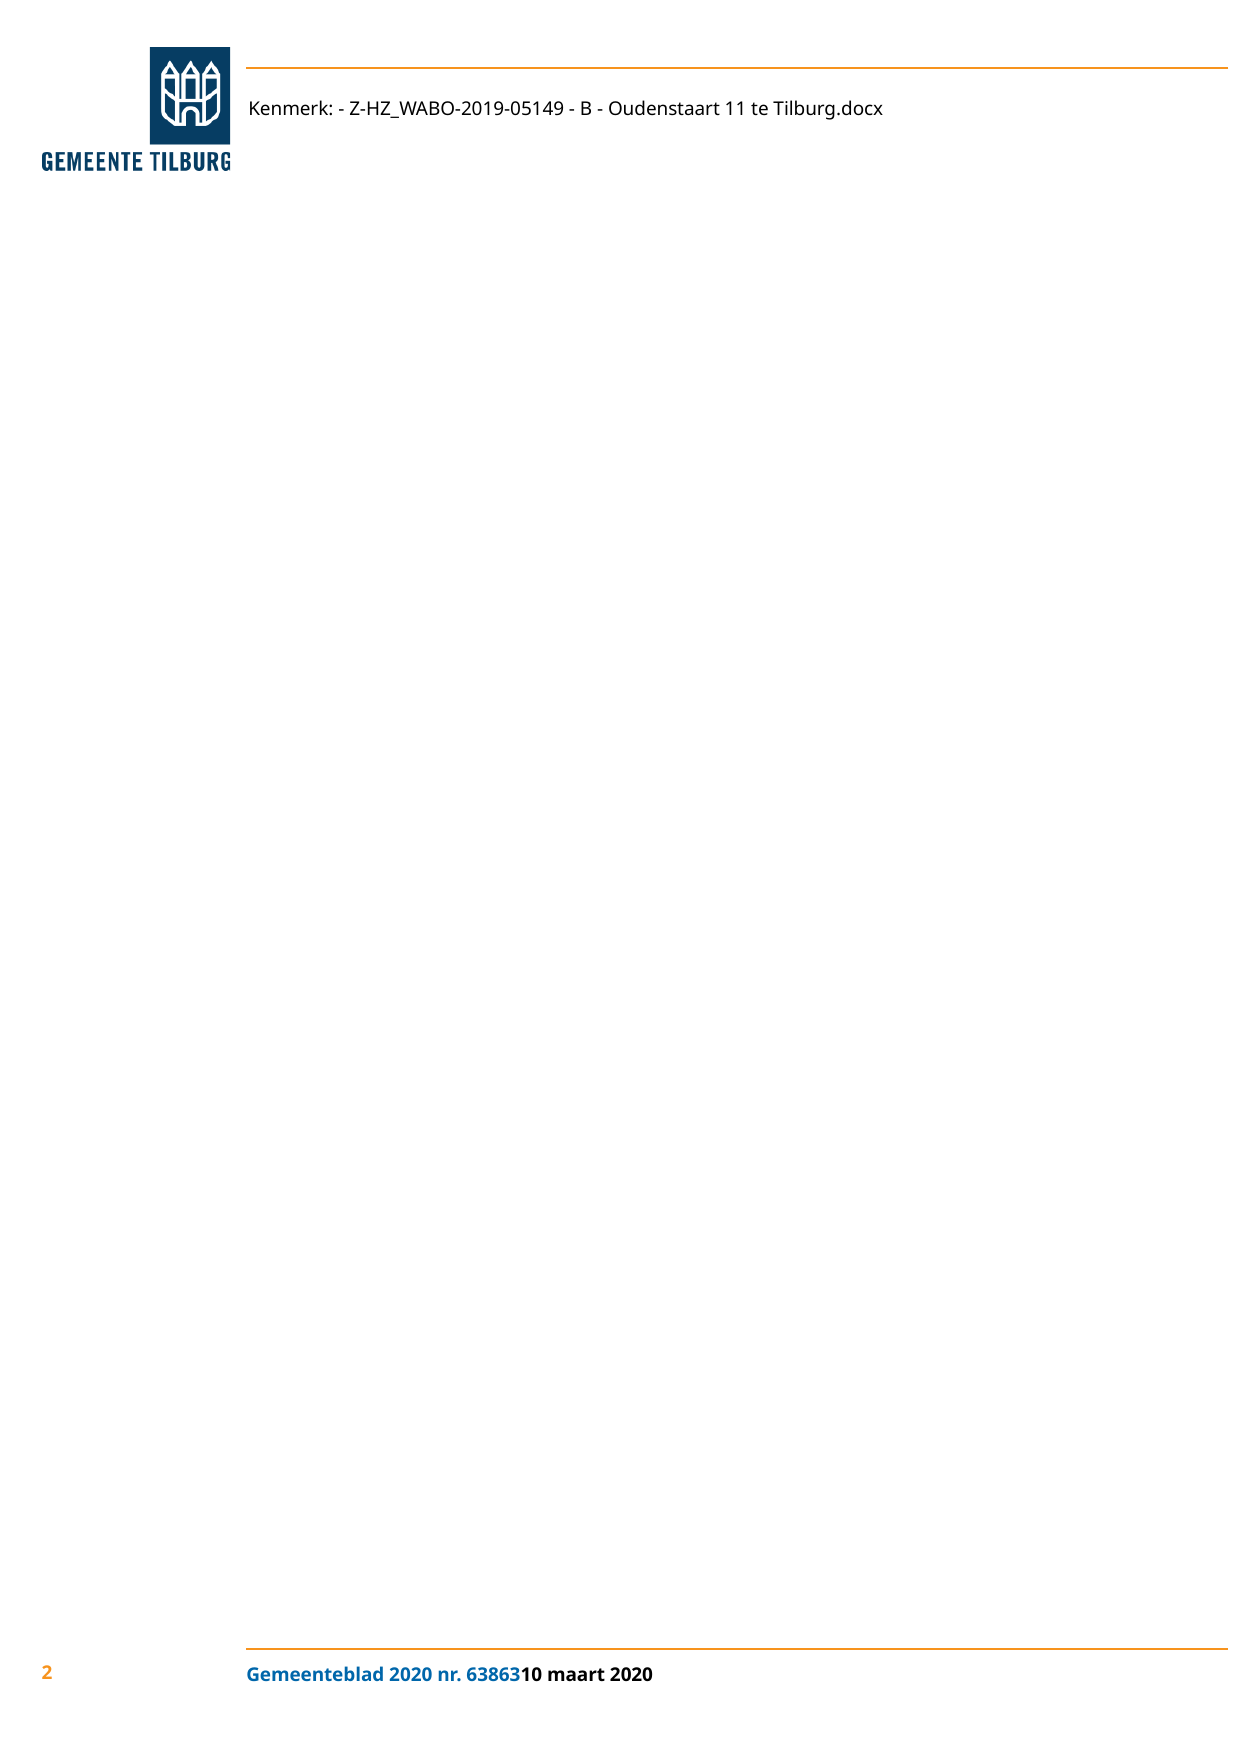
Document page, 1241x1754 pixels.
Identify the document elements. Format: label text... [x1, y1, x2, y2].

picture [41, 47, 231, 172]
text Kenmerk: - Z-HZ_WABO-2019-05149 - B - Oudenstaart 11 te Tilburg.docx [248, 95, 1152, 121]
